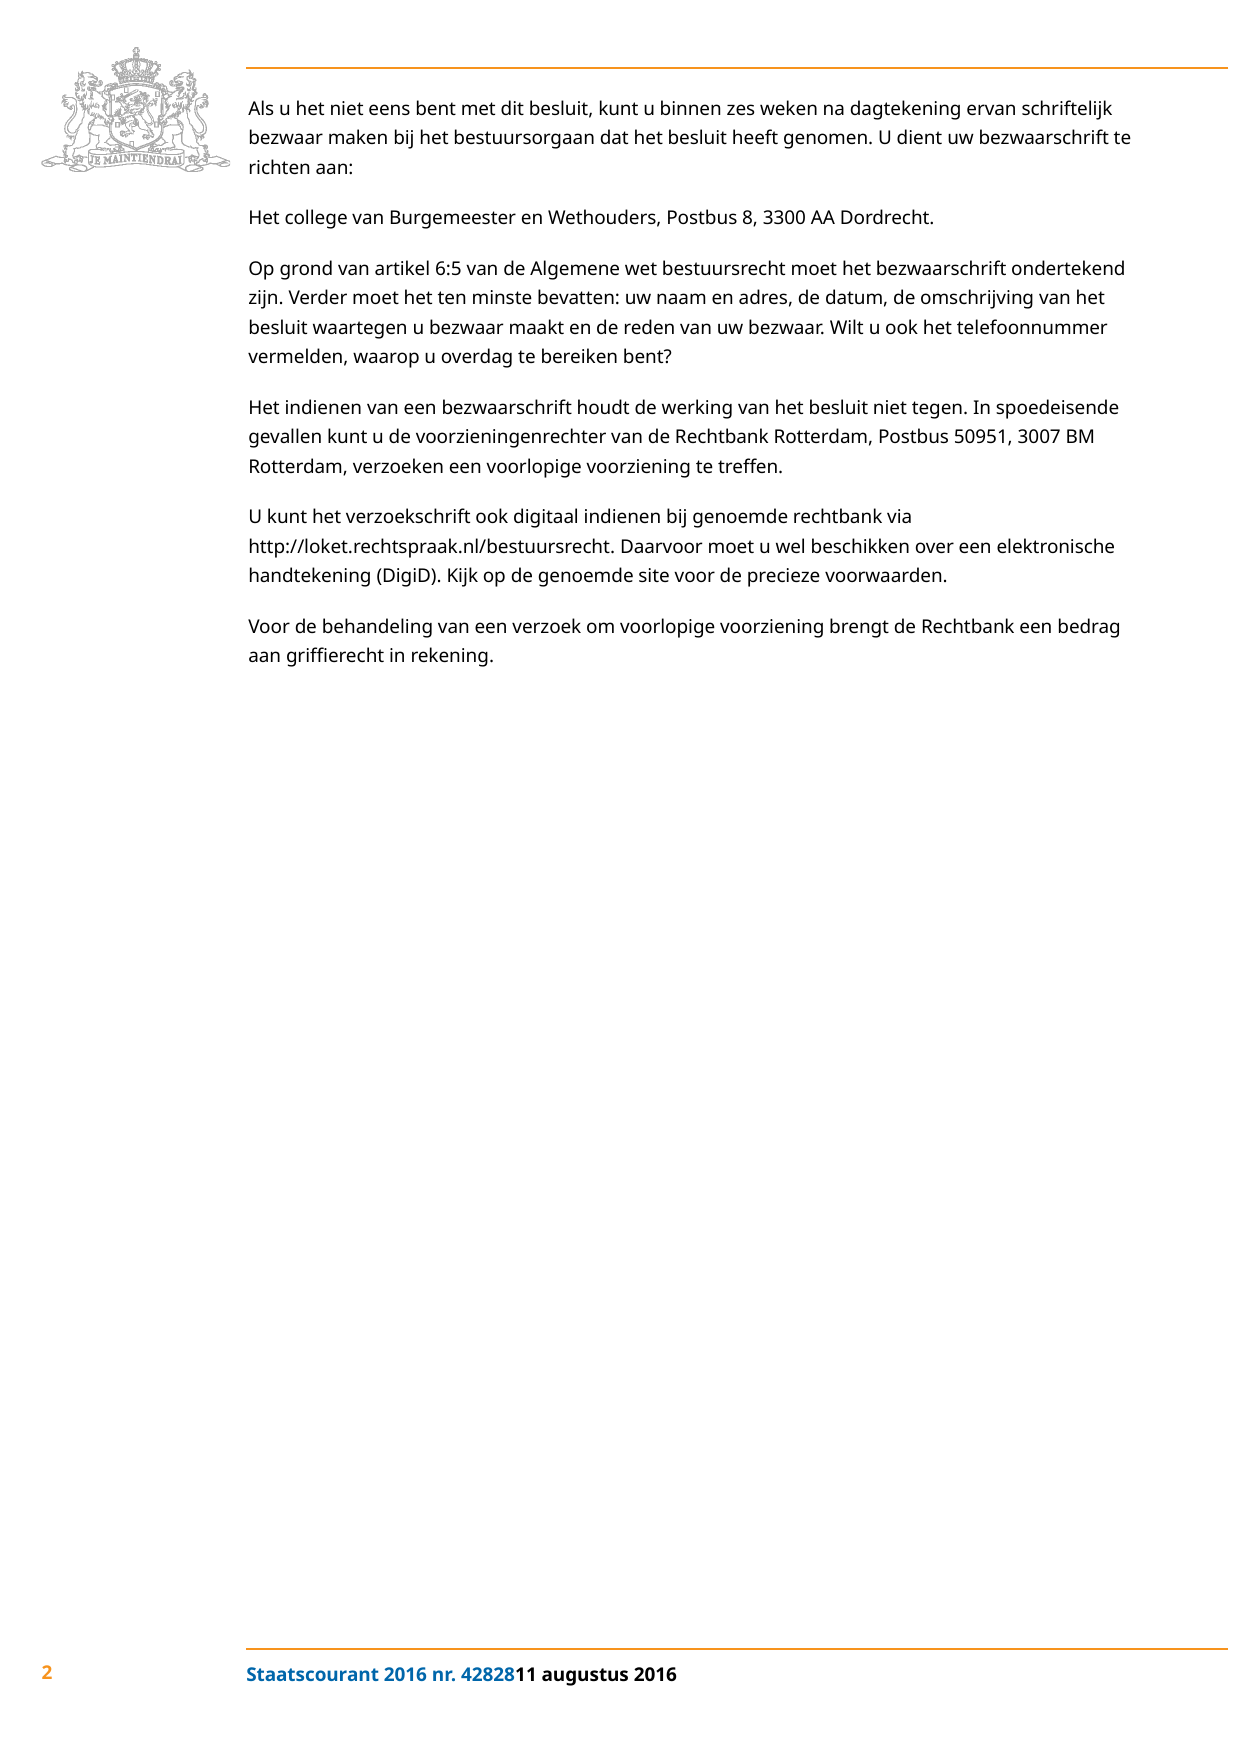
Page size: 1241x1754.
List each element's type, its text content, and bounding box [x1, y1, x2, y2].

text Voor de behandeling van een verzoek om voorlopige voorziening brengt de Rechtbank een bedrag aan griffierecht in rekening. [248, 613, 1152, 668]
text Het indienen van een bezwaarschrift houdt de werking van het besluit niet tegen. In spoedeisende gevallen kunt u de voorzieningenrechter van de Rechtbank Rotterdam, Postbus 50951, 3007 BM Rotterdam, verzoeken een voorlopige voorziening te treffen. [248, 394, 1152, 479]
text Als u het niet eens bent met dit besluit, kunt u binnen zes weken na dagtekening ervan schriftelijk bezwaar maken bij het bestuursorgaan dat het besluit heeft genomen. U dient uw bezwaarschrift te richten aan: [248, 95, 1152, 180]
text U kunt het verzoekschrift ook digitaal indienen bij genoemde rechtbank via http://loket.rechtspraak.nl/bestuursrecht. Daarvoor moet u wel beschikken over een elektronische handtekening (DigiD). Kijk op de genoemde site voor de precieze voorwaarden. [248, 503, 1152, 588]
text Op grond van artikel 6:5 van de Algemene wet bestuursrecht moet het bezwaarschrift ondertekend zijn. Verder moet het ten minste bevatten: uw naam en adres, de datum, de omschrijving van het besluit waartegen u bezwaar maakt en de reden van uw bezwaar. Wilt u ook het telefoonnummer vermelden, waarop u overdag te bereiken bent? [248, 255, 1152, 369]
picture [41, 47, 231, 172]
text Het college van Burgemeester en Wethouders, Postbus 8, 3300 AA Dordrecht. [248, 204, 1152, 230]
